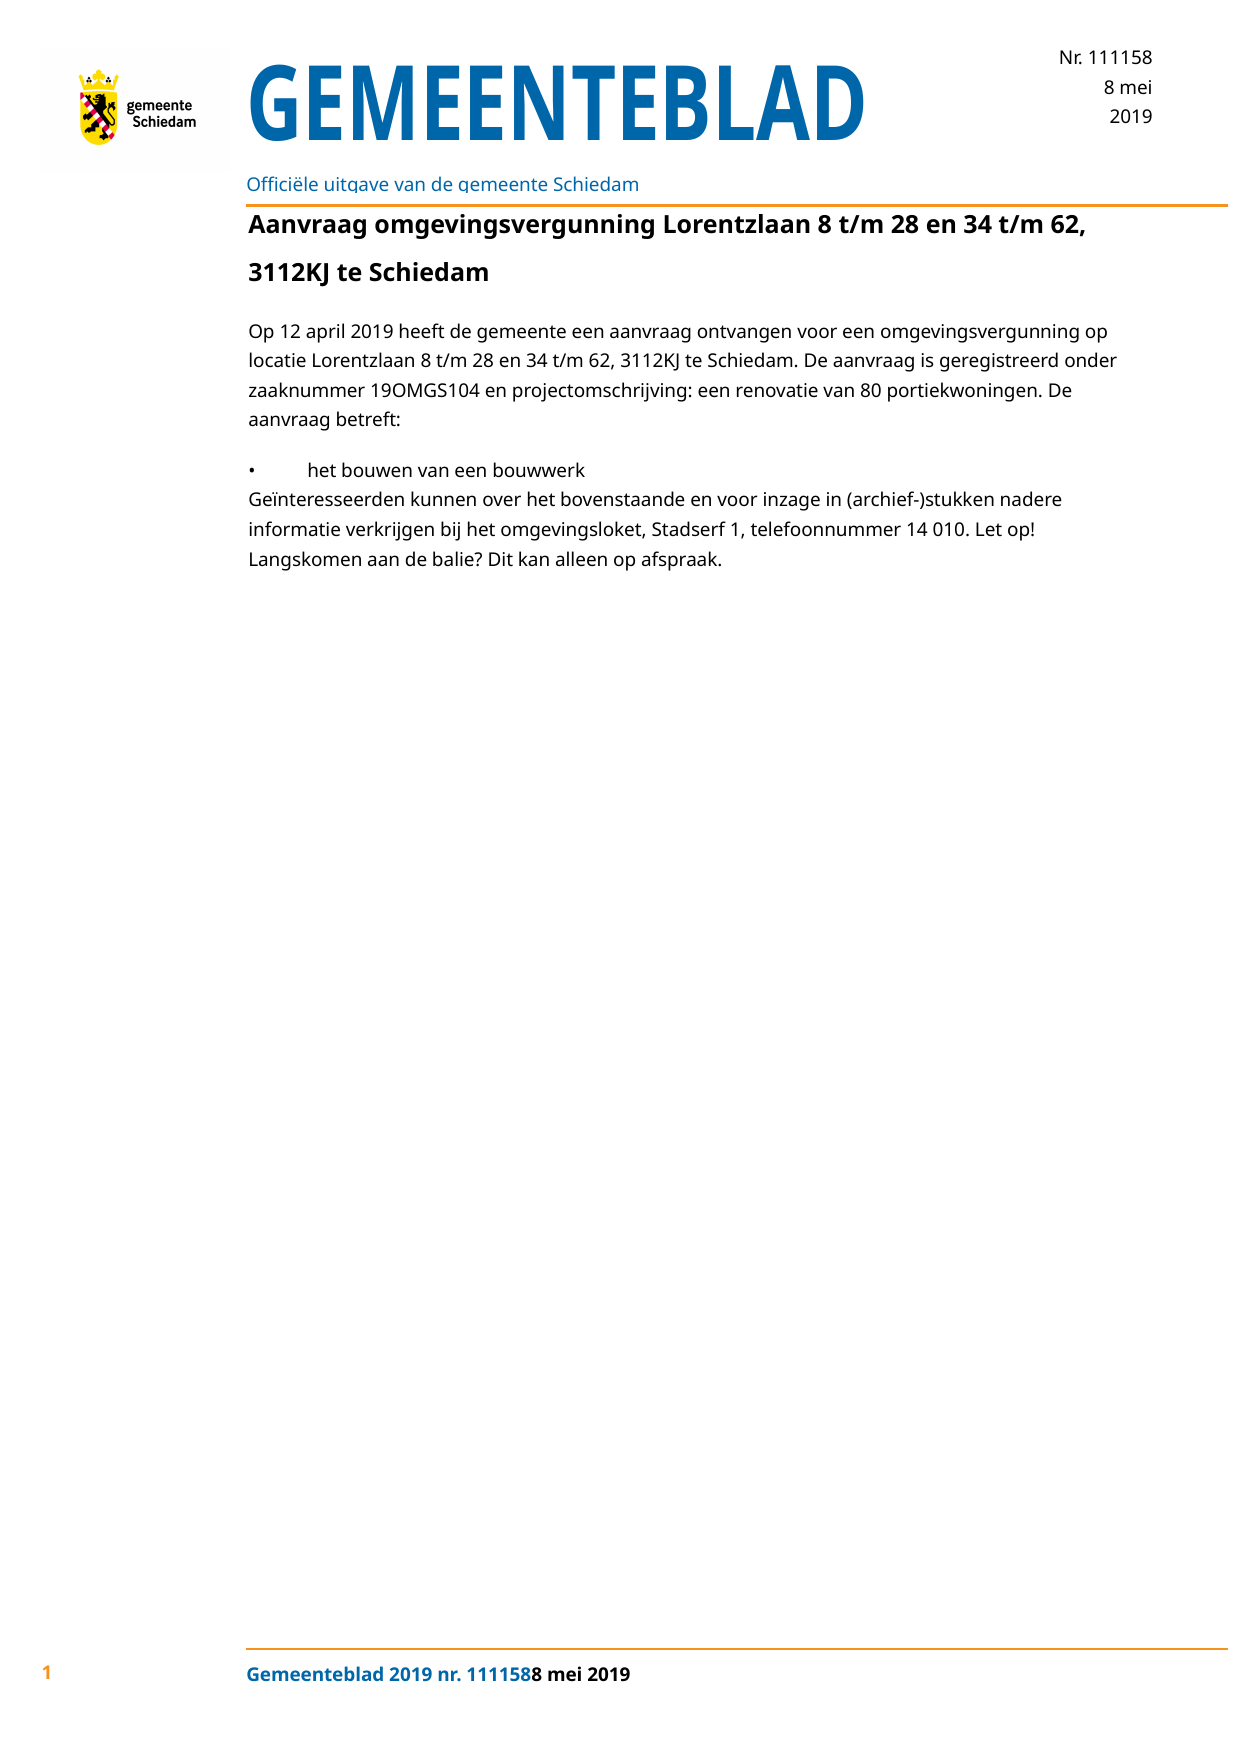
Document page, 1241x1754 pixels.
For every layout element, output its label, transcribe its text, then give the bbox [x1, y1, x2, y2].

text Op 12 april 2019 heeft de gemeente een aanvraag ontvangen voor een omgevingsvergunning op locatie Lorentzlaan 8 t/m 28 en 34 t/m 62, 3112KJ te Schiedam. De aanvraag is geregistreerd onder zaaknummer 19OMGS104 en projectomschrijving: een renovatie van 80 portiekwoningen. De aanvraag betreft: [248, 318, 1152, 432]
picture [41, 47, 231, 172]
list het bouwen van een bouwwerk [248, 457, 1152, 483]
text Geïnteresseerden kunnen over het bovenstaande en voor inzage in (archief-)stukken nadere informatie verkrijgen bij het omgevingsloket, Stadserf 1, telefoonnummer 14 010. Let op! Langskomen aan de balie? Dit kan alleen op afspraak. [248, 487, 1152, 572]
text Aanvraag omgevingsvergunning Lorentzlaan 8 t/m 28 en 34 t/m 62, 3112KJ te Schiedam [248, 207, 1152, 288]
